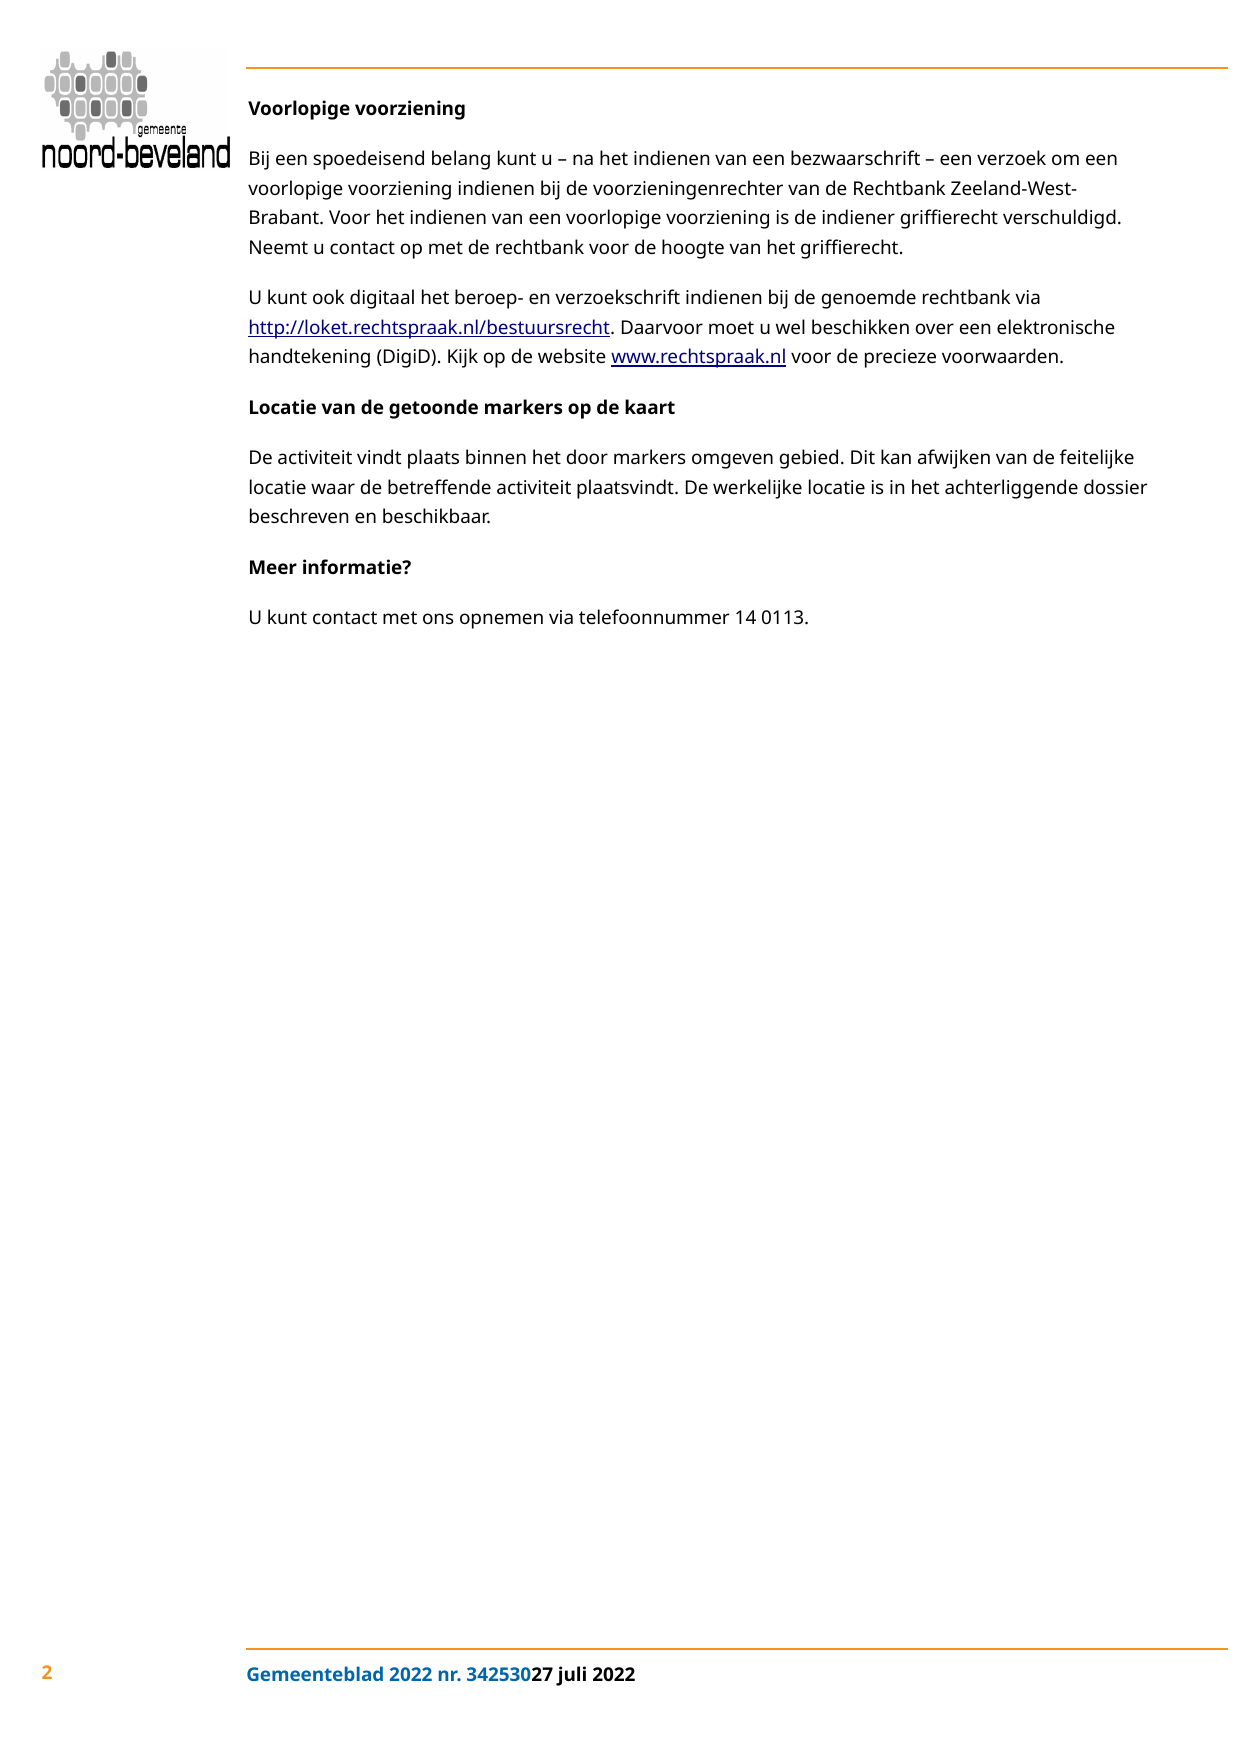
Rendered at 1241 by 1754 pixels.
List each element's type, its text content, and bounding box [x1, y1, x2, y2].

text Bij een spoedeisend belang kunt u – na het indienen van een bezwaarschrift – een verzoek om een voorlopige voorziening indienen bij de voorzieningenrechter van de Rechtbank Zeeland-West-Brabant. Voor het indienen van een voorlopige voorziening is de indiener griffierecht verschuldigd. Neemt u contact op met de rechtbank voor de hoogte van het griffierecht. [248, 145, 1152, 260]
text Meer informatie? [248, 554, 1152, 580]
text De activiteit vindt plaats binnen het door markers omgeven gebied. Dit kan afwijken van de feitelijke locatie waar de betreffende activiteit plaatsvindt. De werkelijke locatie is in het achterliggende dossier beschreven en beschikbaar. [248, 444, 1152, 529]
text Voorlopige voorziening [248, 95, 1152, 121]
text U kunt contact met ons opnemen via telefoonnummer 14 0113. [248, 604, 1152, 630]
text Locatie van de getoonde markers op de kaart [248, 394, 1152, 420]
text U kunt ook digitaal het beroep- en verzoekschrift indienen bij de genoemde rechtbank via http://loket.rechtspraak.nl/bestuursrecht. Daarvoor moet u wel beschikken over een elektronische handtekening (DigiD). Kijk op de website www.rechtspraak.nl voor de precieze voorwaarden. [248, 284, 1152, 369]
picture [41, 47, 231, 172]
